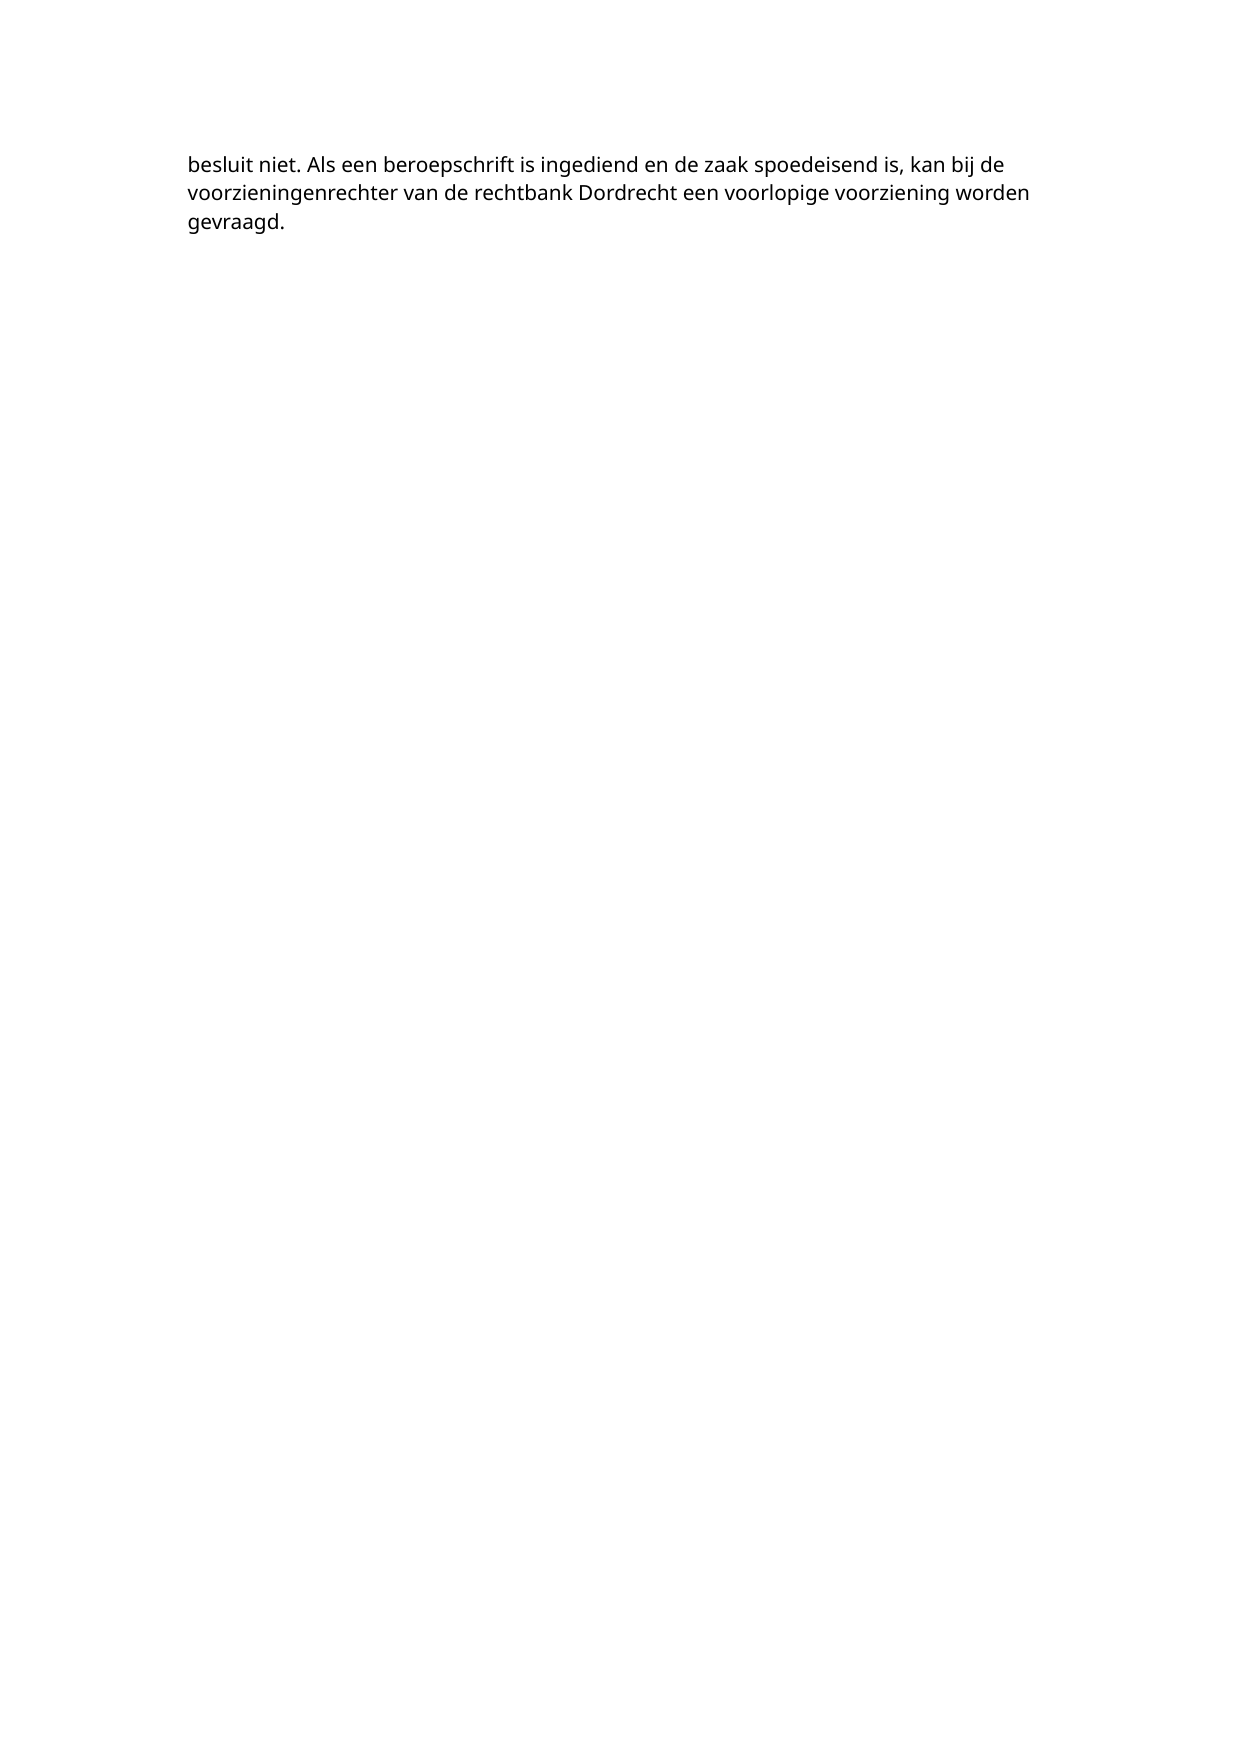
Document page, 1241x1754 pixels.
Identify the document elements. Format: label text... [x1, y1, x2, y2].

text besluit niet. Als een beroepschrift is ingediend en de zaak spoedeisend is, kan bij de voorzieningenrechter van de rechtbank Dordrecht een voorlopige voorziening worden gevraagd. [187, 150, 1053, 235]
